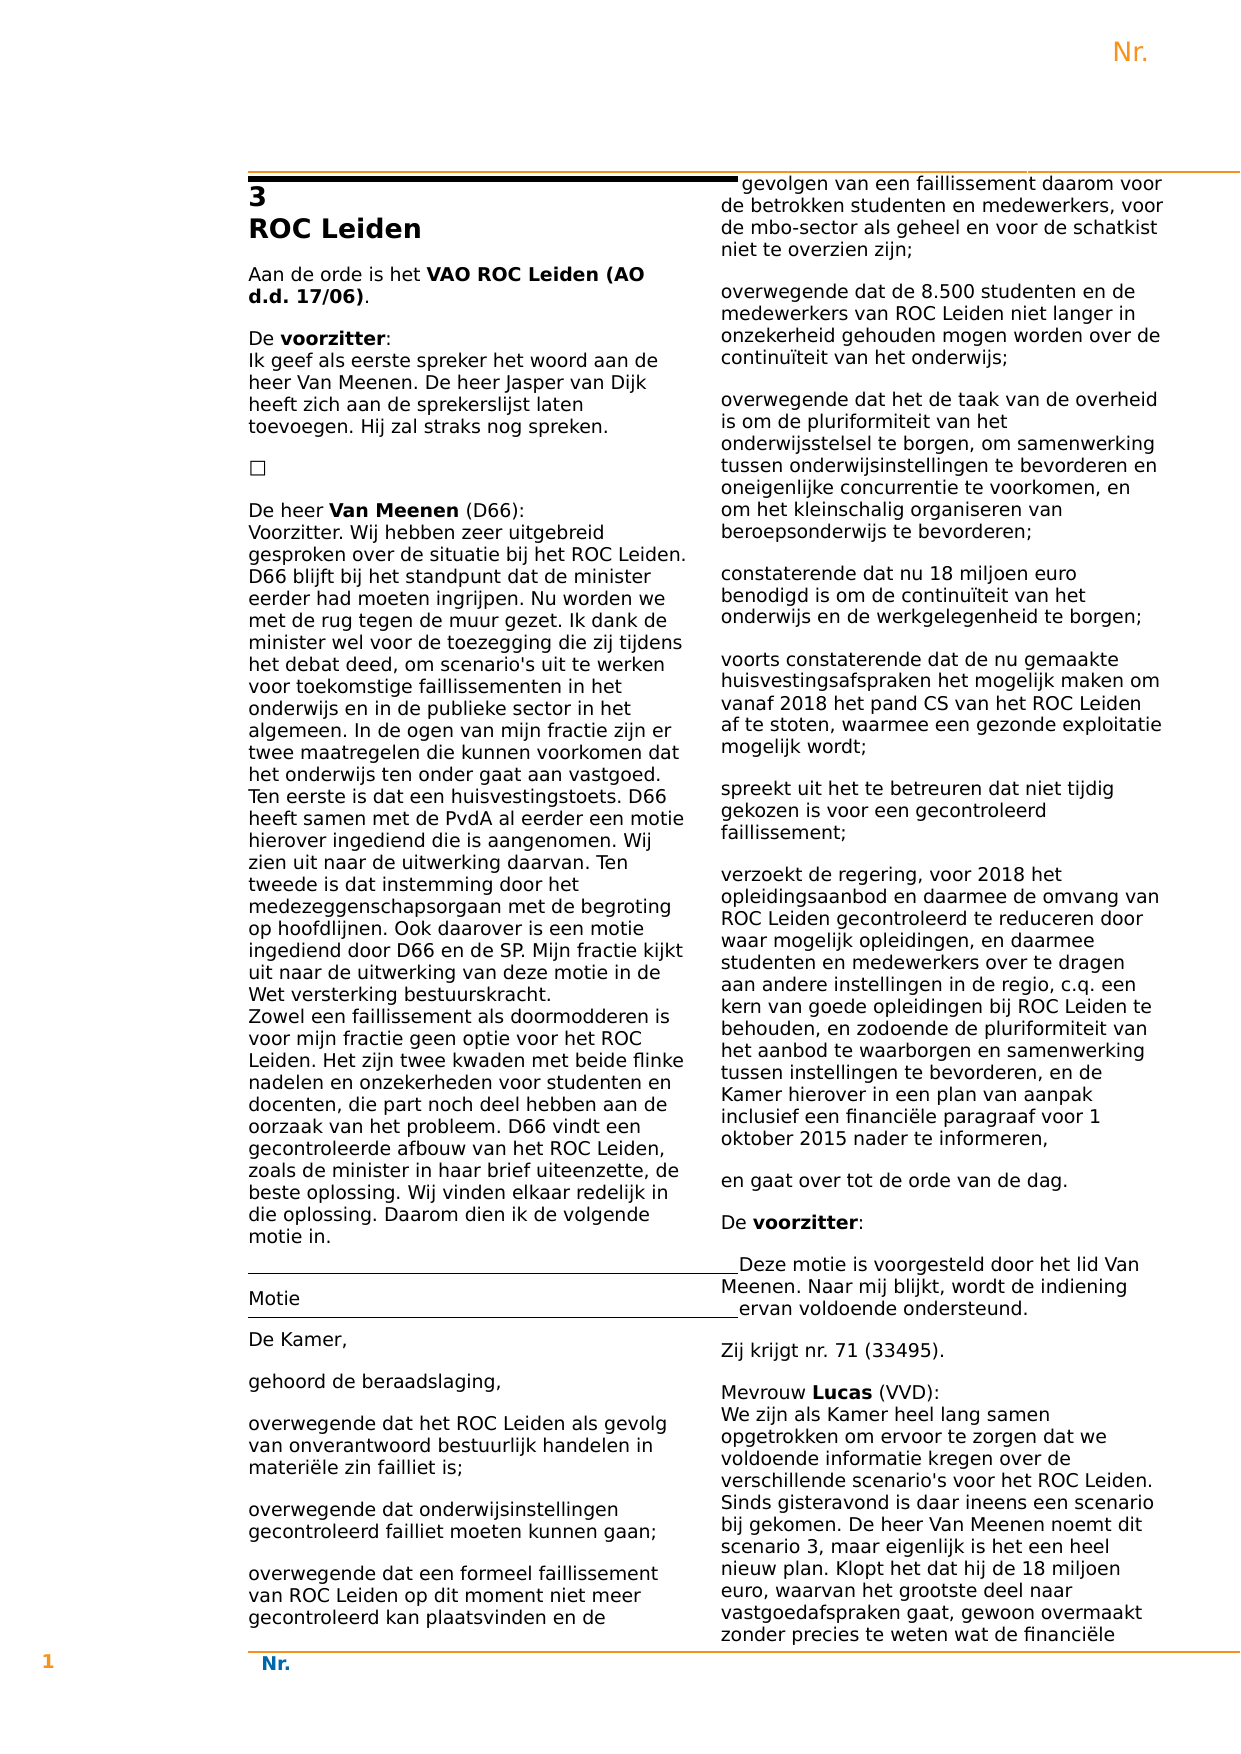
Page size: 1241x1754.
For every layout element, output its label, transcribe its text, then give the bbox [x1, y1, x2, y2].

text overwegende dat onderwijsinstellingen gecontroleerd failliet moeten kunnen gaan; [248, 1499, 691, 1543]
text constaterende dat nu 18 miljoen euro benodigd is om de continuïteit van het onderwijs en de werkgelegenheid te borgen; [721, 562, 1163, 628]
text gevolgen van een faillissement daarom voor de betrokken studenten en medewerkers, voor de mbo-sector als geheel en voor de schatkist niet te overzien zijn; [721, 173, 1163, 261]
text De Kamer, [248, 1329, 691, 1351]
text Ik geef als eerste spreker het woord aan de heer Van Meenen. De heer Jasper van Dijk heeft zich aan de sprekerslijst laten toevoegen. Hij zal straks nog spreken. [248, 350, 691, 438]
text voorts constaterende dat de nu gemaakte huisvestingsafspraken het mogelijk maken om vanaf 2018 het pand CS van het ROC Leiden af te stoten, waarmee een gezonde exploitatie mogelijk wordt; [721, 648, 1163, 758]
text Voorzitter. Wij hebben zeer uitgebreid gesproken over de situatie bij het ROC Leiden. D66 blijft bij het standpunt dat de minister eerder had moeten ingrijpen. Nu worden we met de rug tegen de muur gezet. Ik dank de minister wel voor de toezegging die zij tijdens het debat deed, om scenario's uit te werken voor toekomstige faillissementen in het onderwijs en in de publieke sector in het algemeen. In de ogen van mijn fractie zijn er twee maatregelen die kunnen voorkomen dat het onderwijs ten onder gaat aan vastgoed. Ten eerste is dat een huisvestingstoets. D66 heeft samen met de PvdA al eerder een motie hierover ingediend die is aangenomen. Wij zien uit naar de uitwerking daarvan. Ten tweede is dat instemming door het medezeggenschapsorgaan met de begroting op hoofdlijnen. Ook daarover is een motie ingediend door D66 en de SP. Mijn fractie kijkt uit naar de uitwerking van deze motie in de Wet versterking bestuurskracht. [248, 522, 691, 1006]
text en gaat over tot de orde van de dag. [721, 1170, 1163, 1192]
text ⬜ [248, 458, 691, 480]
text verzoekt de regering, voor 2018 het opleidingsaanbod en daarmee de omvang van ROC Leiden gecontroleerd te reduceren door waar mogelijk opleidingen, en daarmee studenten en medewerkers over te dragen aan andere instellingen in de regio, c.q. een kern van goede opleidingen bij ROC Leiden te behouden, en zodoende de pluriformiteit van het aanbod te waarborgen en samenwerking tussen instellingen te bevorderen, en de Kamer hierover in een plan van aanpak inclusief een financiële paragraaf voor 1 oktober 2015 nader te informeren, [721, 864, 1163, 1150]
text We zijn als Kamer heel lang samen opgetrokken om ervoor te zorgen dat we voldoende informatie kregen over de verschillende scenario's voor het ROC Leiden. Sinds gisteravond is daar ineens een scenario bij gekomen. De heer Van Meenen noemt dit scenario 3, maar eigenlijk is het een heel nieuw plan. Klopt het dat hij de 18 miljoen euro, waarvan het grootste deel naar vastgoedafspraken gaat, gewoon overmaakt zonder precies te weten wat de financiële [721, 1404, 1163, 1646]
text gehoord de beraadslaging, [248, 1371, 691, 1393]
text overwegende dat het ROC Leiden als gevolg van onverantwoord bestuurlijk handelen in materiële zin failliet is; [248, 1413, 691, 1479]
text spreekt uit het te betreuren dat niet tijdig gekozen is voor een gecontroleerd faillissement; [721, 778, 1163, 844]
text overwegende dat een formeel faillissement van ROC Leiden op dit moment niet meer gecontroleerd kan plaatsvinden en de [248, 1563, 691, 1629]
text Motie [248, 1287, 691, 1309]
text Zij krijgt nr. 71 (33495). [721, 1340, 1163, 1362]
title 3 ROC Leiden [248, 182, 691, 244]
text De voorzitter: [721, 1212, 1163, 1234]
text Deze motie is voorgesteld door het lid Van Meenen. Naar mij blijkt, wordt de indiening ervan voldoende ondersteund. [721, 1254, 1163, 1320]
text Mevrouw Lucas (VVD): [721, 1382, 1163, 1404]
text Zowel een faillissement als doormodderen is voor mijn fractie geen optie voor het ROC Leiden. Het zijn twee kwaden met beide flinke nadelen en onzekerheden voor studenten en docenten, die part noch deel hebben aan de oorzaak van het probleem. D66 vindt een gecontroleerde afbouw van het ROC Leiden, zoals de minister in haar brief uiteenzette, de beste oplossing. Wij vinden elkaar redelijk in die oplossing. Daarom dien ik de volgende motie in. [248, 1006, 691, 1247]
text De heer Van Meenen (D66): [248, 500, 691, 522]
text De voorzitter: [248, 328, 691, 350]
text overwegende dat de 8.500 studenten en de medewerkers van ROC Leiden niet langer in onzekerheid gehouden mogen worden over de continuïteit van het onderwijs; [721, 281, 1163, 369]
text Aan de orde is het VAO ROC Leiden (AO d.d. 17/06). [248, 264, 691, 308]
text overwegende dat het de taak van de overheid is om de pluriformiteit van het onderwijsstelsel te borgen, om samenwerking tussen onderwijsinstellingen te bevorderen en oneigenlijke concurrentie te voorkomen, en om het kleinschalig organiseren van beroepsonderwijs te bevorderen; [721, 389, 1163, 542]
